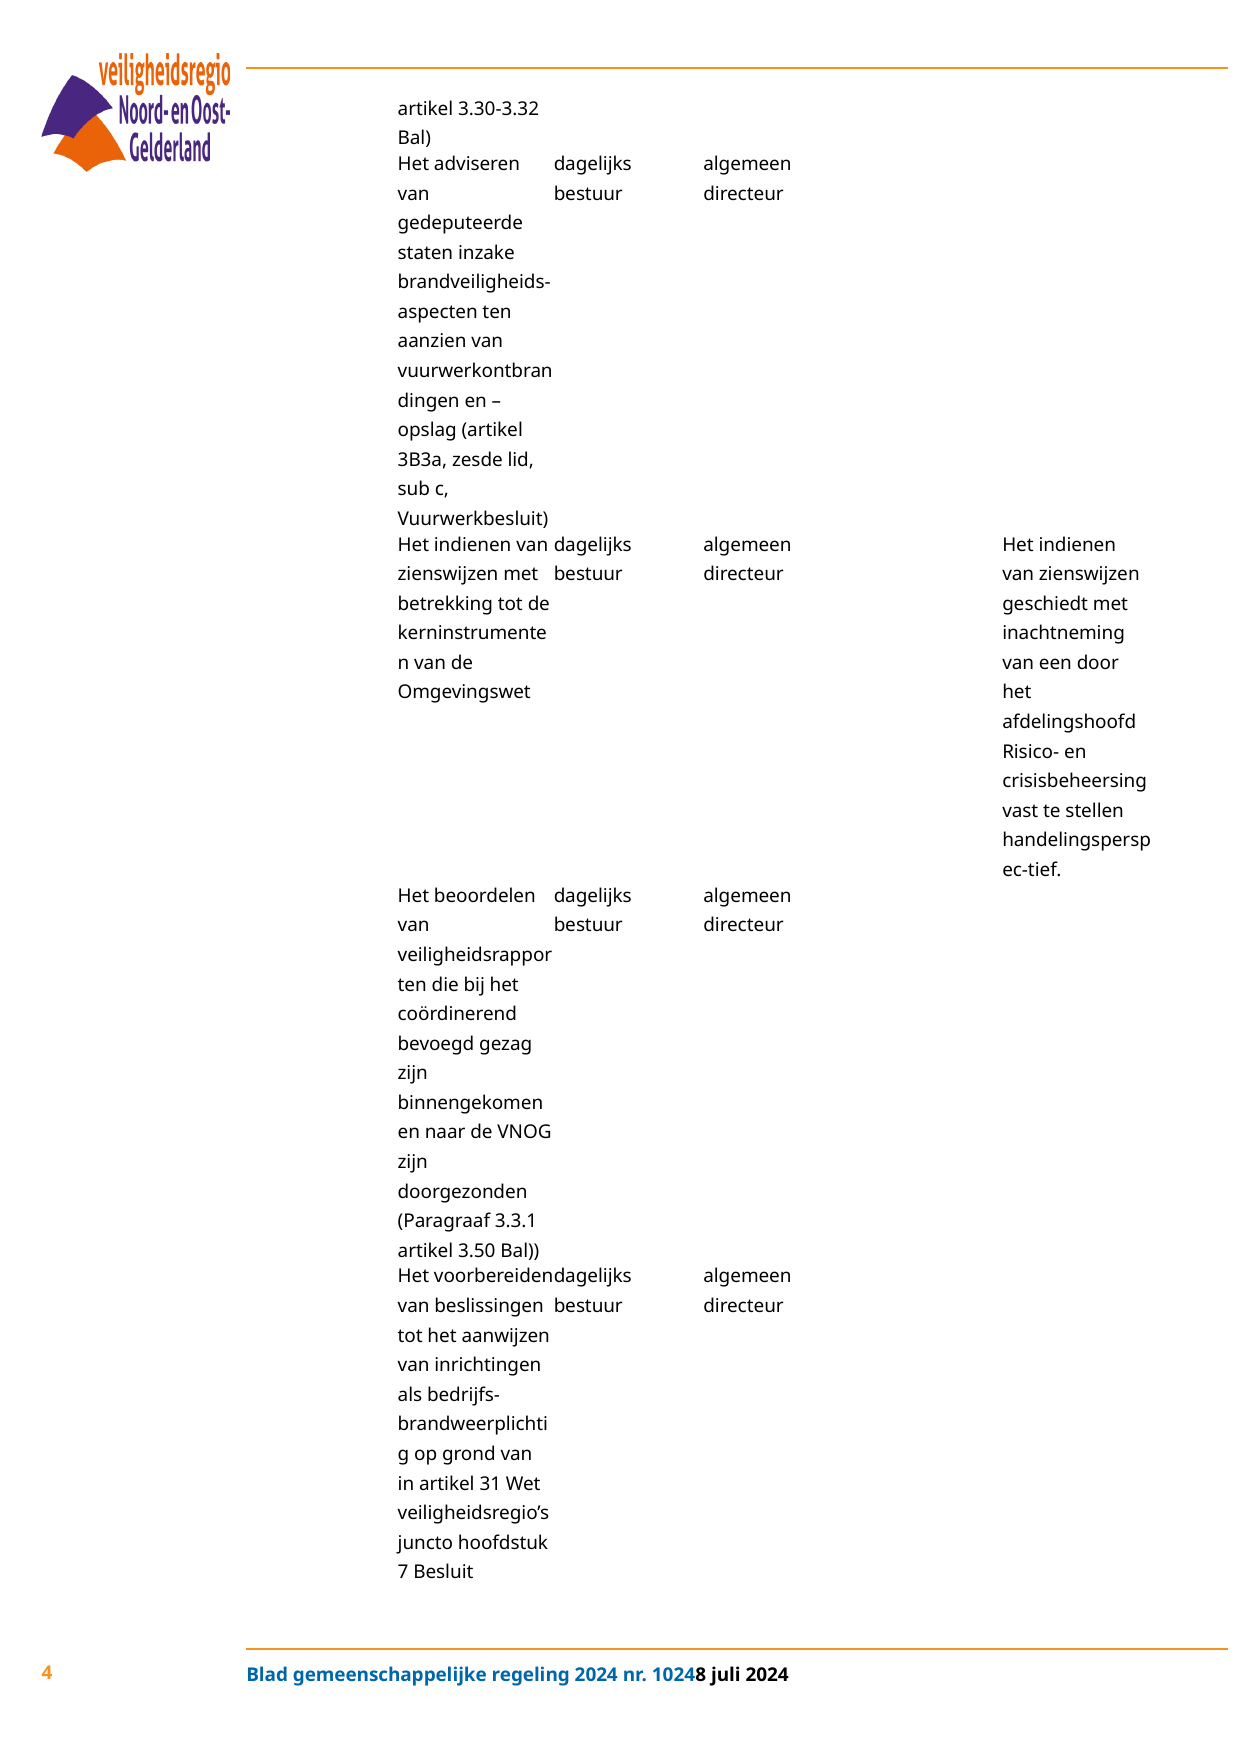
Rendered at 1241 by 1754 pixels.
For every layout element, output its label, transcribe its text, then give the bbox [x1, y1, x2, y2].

table_cell [248, 1263, 397, 1584]
table_cell [248, 531, 397, 882]
table_cell algemeen directeur [703, 1263, 852, 1584]
table_cell [853, 95, 1002, 150]
table_cell [1002, 150, 1152, 531]
table_cell [1002, 882, 1152, 1263]
table_cell [703, 95, 852, 150]
table_cell artikel 3.30-3.32 Bal) [398, 95, 553, 150]
table_cell dagelijks bestuur [554, 531, 703, 882]
table_cell [853, 1263, 1002, 1584]
table_cell algemeen directeur [703, 150, 852, 531]
table_cell [853, 150, 1002, 531]
table_cell [248, 150, 397, 531]
table_cell [248, 882, 397, 1263]
table_cell Het indienen van zienswijzen geschiedt met inachtneming van een door het afdelingshoofd Risico- en crisisbeheersing vast te stellen handelingsperspec-tief. [1002, 531, 1152, 882]
table_cell [554, 95, 703, 150]
table_cell algemeen directeur [703, 882, 852, 1263]
picture [41, 47, 231, 172]
table_cell dagelijks bestuur [554, 1263, 703, 1584]
table_cell [853, 882, 1002, 1263]
table_cell Het indienen van zienswijzen met betrekking tot de kerninstrumenten van de Omgevingswet [398, 531, 553, 882]
table_cell algemeen directeur [703, 531, 852, 882]
table_cell Het beoordelen van veiligheidsrapporten die bij het coördinerend bevoegd gezag zijn binnengekomen en naar de VNOG zijn doorgezonden (Paragraaf 3.3.1 artikel 3.50 Bal)) [398, 882, 553, 1263]
table_cell dagelijks bestuur [554, 150, 703, 531]
table_cell [248, 95, 397, 150]
table_cell Het voorbereiden van beslissingen tot het aanwijzen van inrichtingen als bedrijfs-brandweerplichtig op grond van in artikel 31 Wet veiligheidsregio’s juncto hoofdstuk 7 Besluit [398, 1263, 553, 1584]
table_cell [853, 531, 1002, 882]
table_cell dagelijks bestuur [554, 882, 703, 1263]
table_cell [1002, 1263, 1152, 1584]
table_cell [1002, 95, 1152, 150]
table_cell Het adviseren van gedeputeerde staten inzake brandveiligheids-aspecten ten aanzien van vuurwerkontbrandingen en –opslag (artikel 3B3a, zesde lid, sub c, Vuurwerkbesluit) [398, 150, 553, 531]
